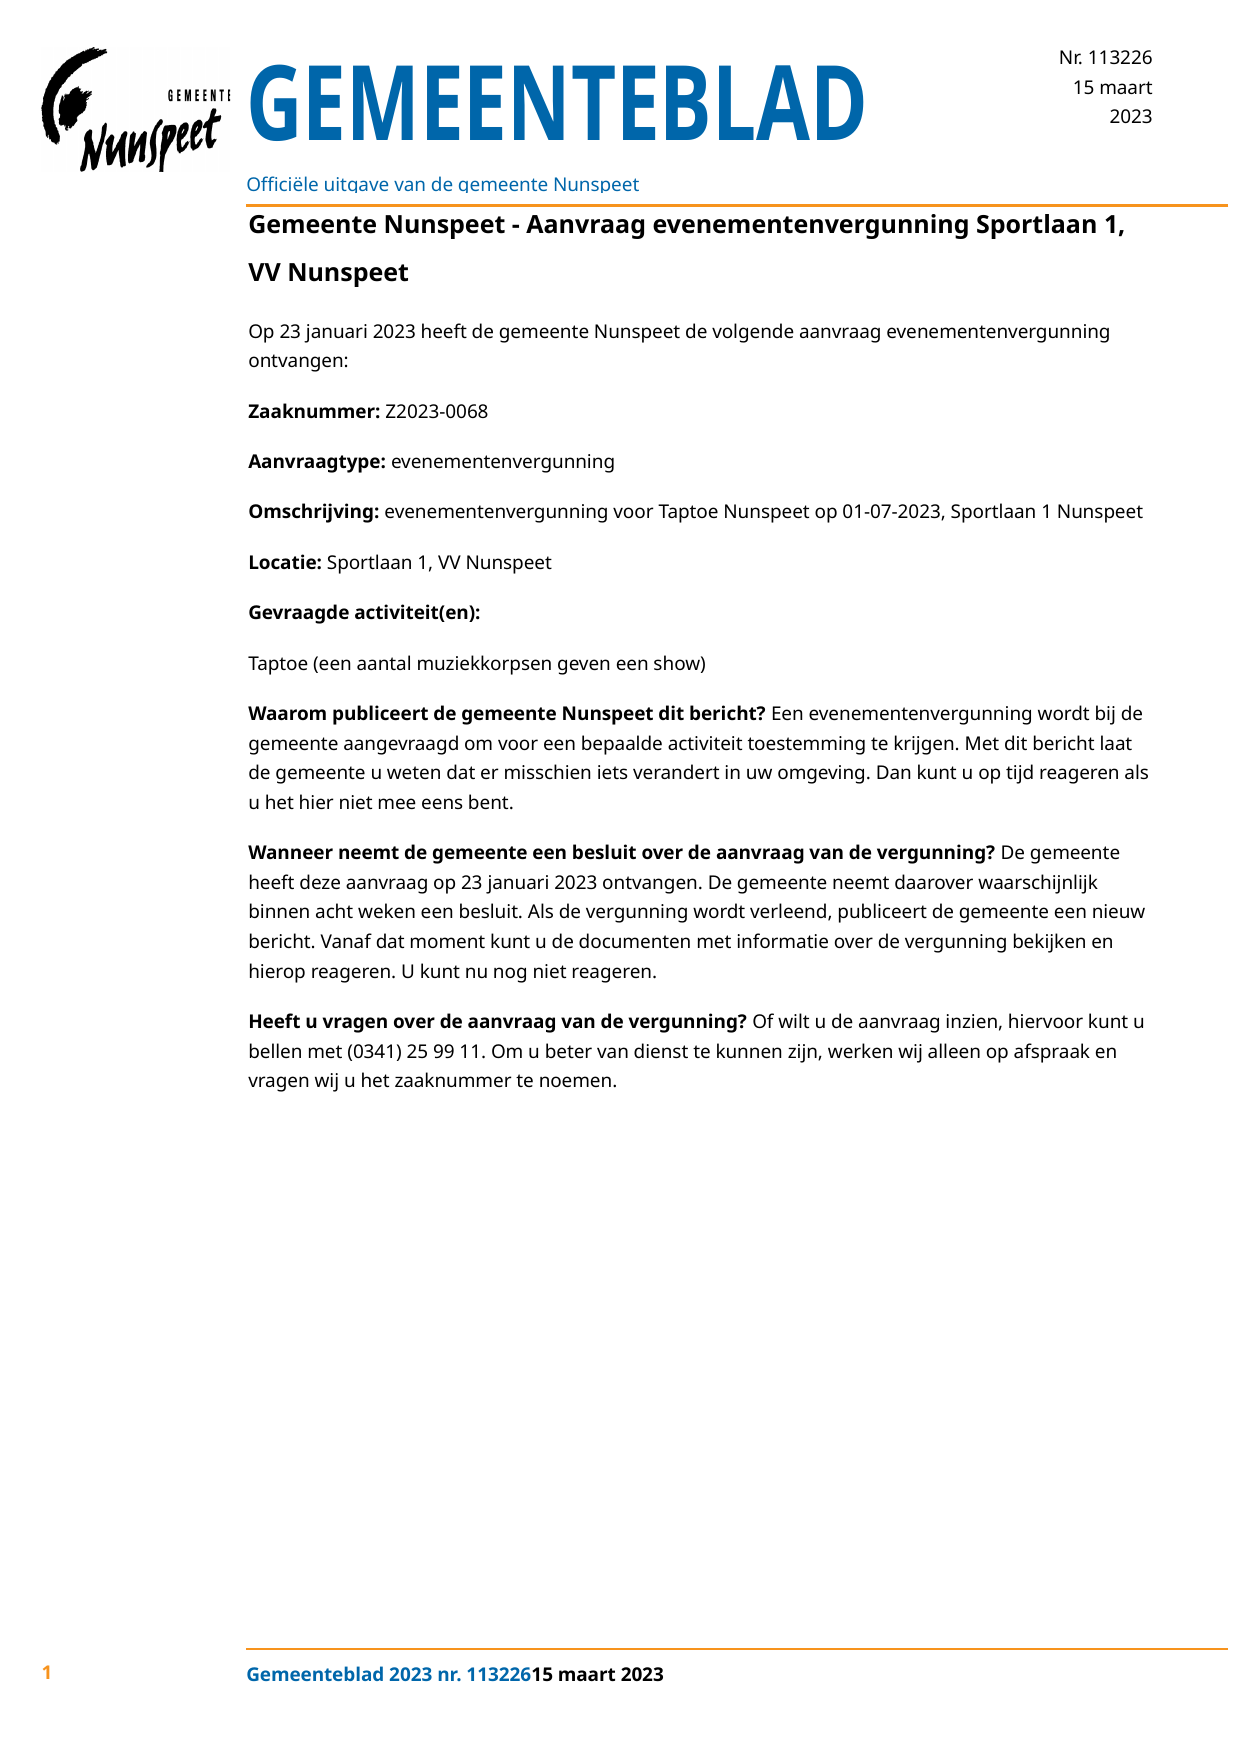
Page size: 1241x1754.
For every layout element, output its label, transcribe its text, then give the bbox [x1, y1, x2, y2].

text Wanneer neemt de gemeente een besluit over de aanvraag van de vergunning? De gemeente heeft deze aanvraag op 23 januari 2023 ontvangen. De gemeente neemt daarover waarschijnlijk binnen acht weken een besluit. Als de vergunning wordt verleend, publiceert de gemeente een nieuw bericht. Vanaf dat moment kunt u de documenten met informatie over de vergunning bekijken en hierop reageren. U kunt nu nog niet reageren. [248, 839, 1152, 984]
text Taptoe (een aantal muziekkorpsen geven een show) [248, 650, 1152, 676]
text Locatie: Sportlaan 1, VV Nunspeet [248, 549, 1152, 575]
text Op 23 januari 2023 heeft de gemeente Nunspeet de volgende aanvraag evenementenvergunning ontvangen: [248, 318, 1152, 373]
text Zaaknummer: Z2023-0068 [248, 398, 1152, 424]
text Gemeente Nunspeet - Aanvraag evenementenvergunning Sportlaan 1, VV Nunspeet [248, 207, 1152, 288]
picture [41, 47, 231, 172]
text Omschrijving: evenementenvergunning voor Taptoe Nunspeet op 01-07-2023, Sportlaan 1 Nunspeet [248, 499, 1152, 524]
text Gevraagde activiteit(en): [248, 599, 1152, 625]
text Aanvraagtype: evenementenvergunning [248, 448, 1152, 474]
text Heeft u vragen over de aanvraag van de vergunning? Of wilt u de aanvraag inzien, hiervoor kunt u bellen met (0341) 25 99 11. Om u beter van dienst te kunnen zijn, werken wij alleen op afspraak en vragen wij u het zaaknummer te noemen. [248, 1008, 1152, 1093]
text Waarom publiceert de gemeente Nunspeet dit bericht? Een evenementenvergunning wordt bij de gemeente aangevraagd om voor een bepaalde activiteit toestemming te krijgen. Met dit bericht laat de gemeente u weten dat er misschien iets verandert in uw omgeving. Dan kunt u op tijd reageren als u het hier niet mee eens bent. [248, 700, 1152, 815]
